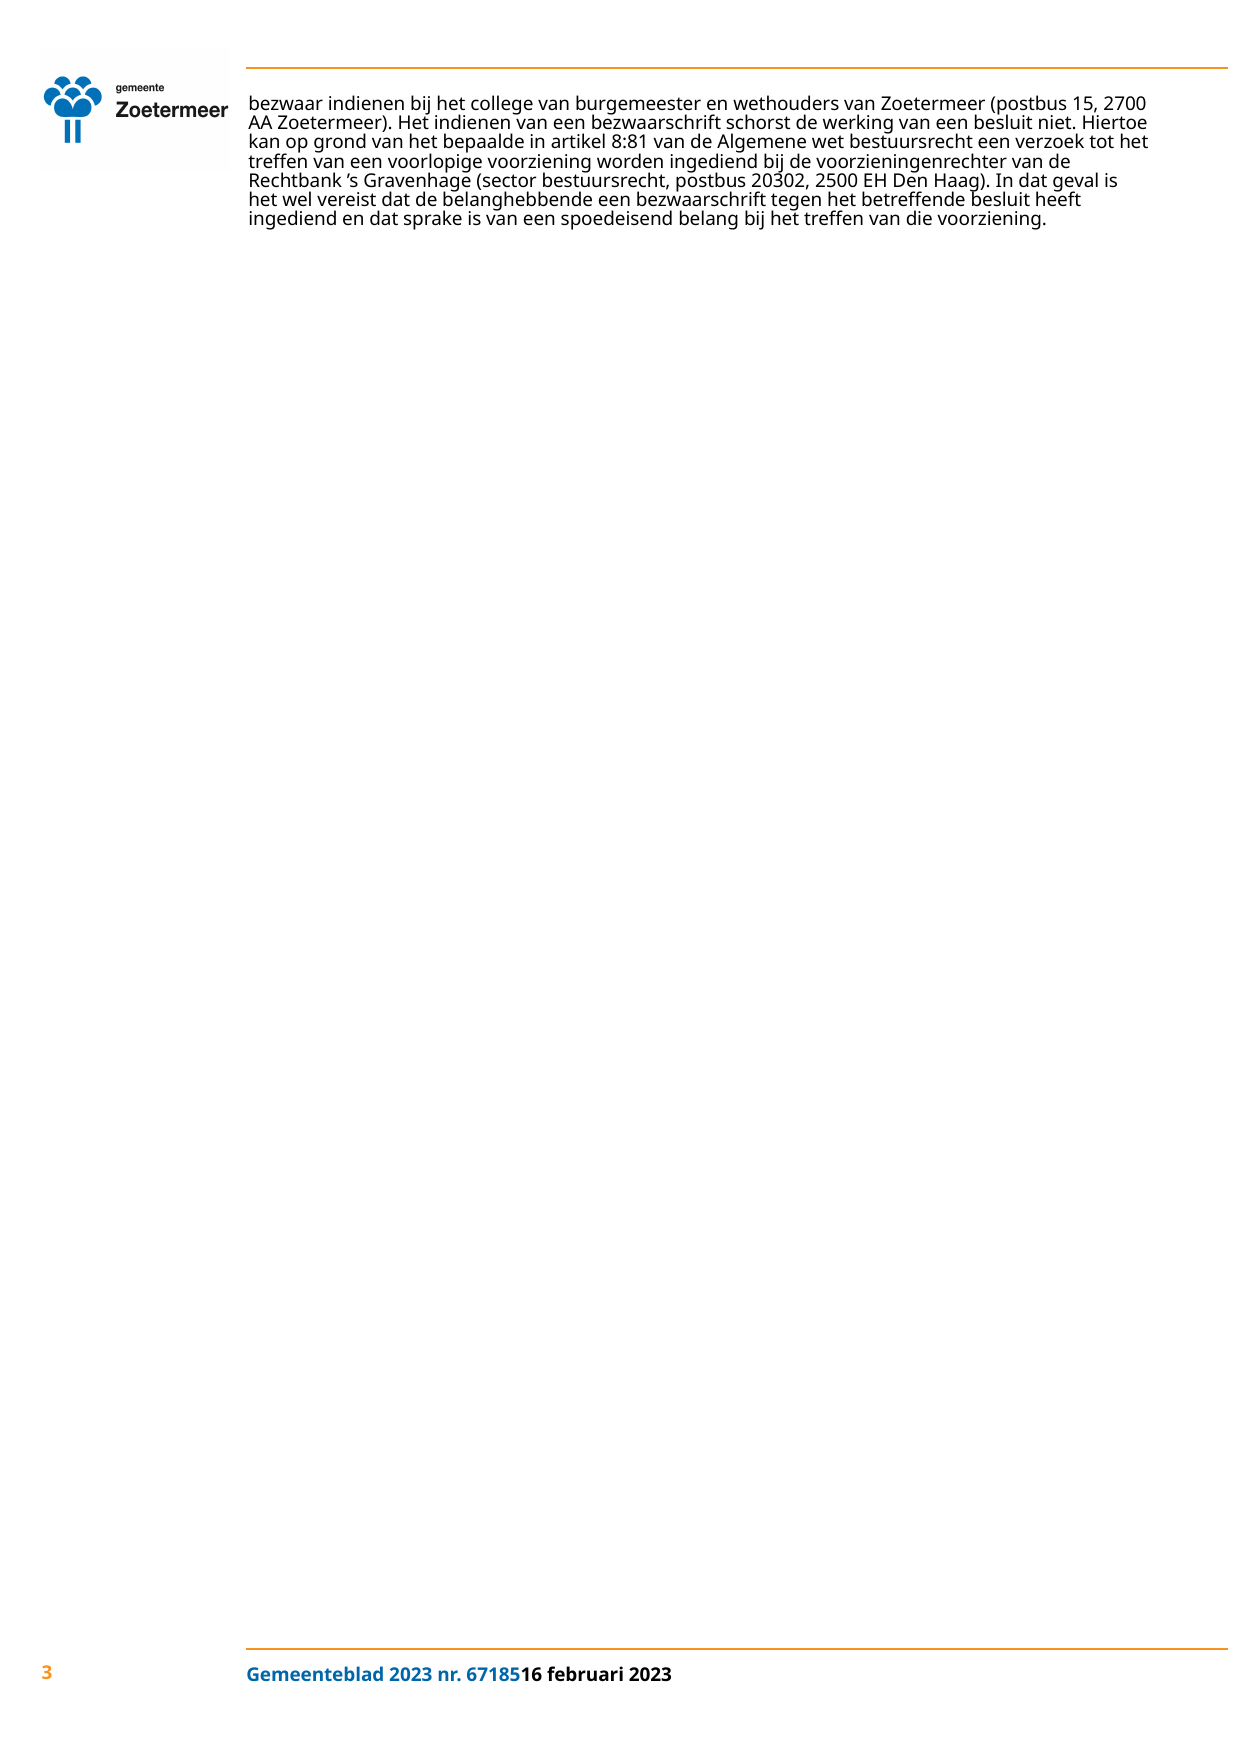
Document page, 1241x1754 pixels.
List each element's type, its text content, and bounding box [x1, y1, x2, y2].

picture [41, 47, 231, 172]
text bezwaar indienen bij het college van burgemeester en wethouders van Zoetermeer (postbus 15, 2700 AA Zoetermeer). Het indienen van een bezwaarschrift schorst de werking van een besluit niet. Hiertoe kan op grond van het bepaalde in artikel 8:81 van de Algemene wet bestuursrecht een verzoek tot het treffen van een voorlopige voorziening worden ingediend bij de voorzieningenrechter van de Rechtbank ’s Gravenhage (sector bestuursrecht, postbus 20302, 2500 EH Den Haag). In dat geval is het wel vereist dat de belanghebbende een bezwaarschrift tegen het betreffende besluit heeft ingediend en dat sprake is van een spoedeisend belang bij het treffen van die voorziening. [248, 95, 1152, 230]
